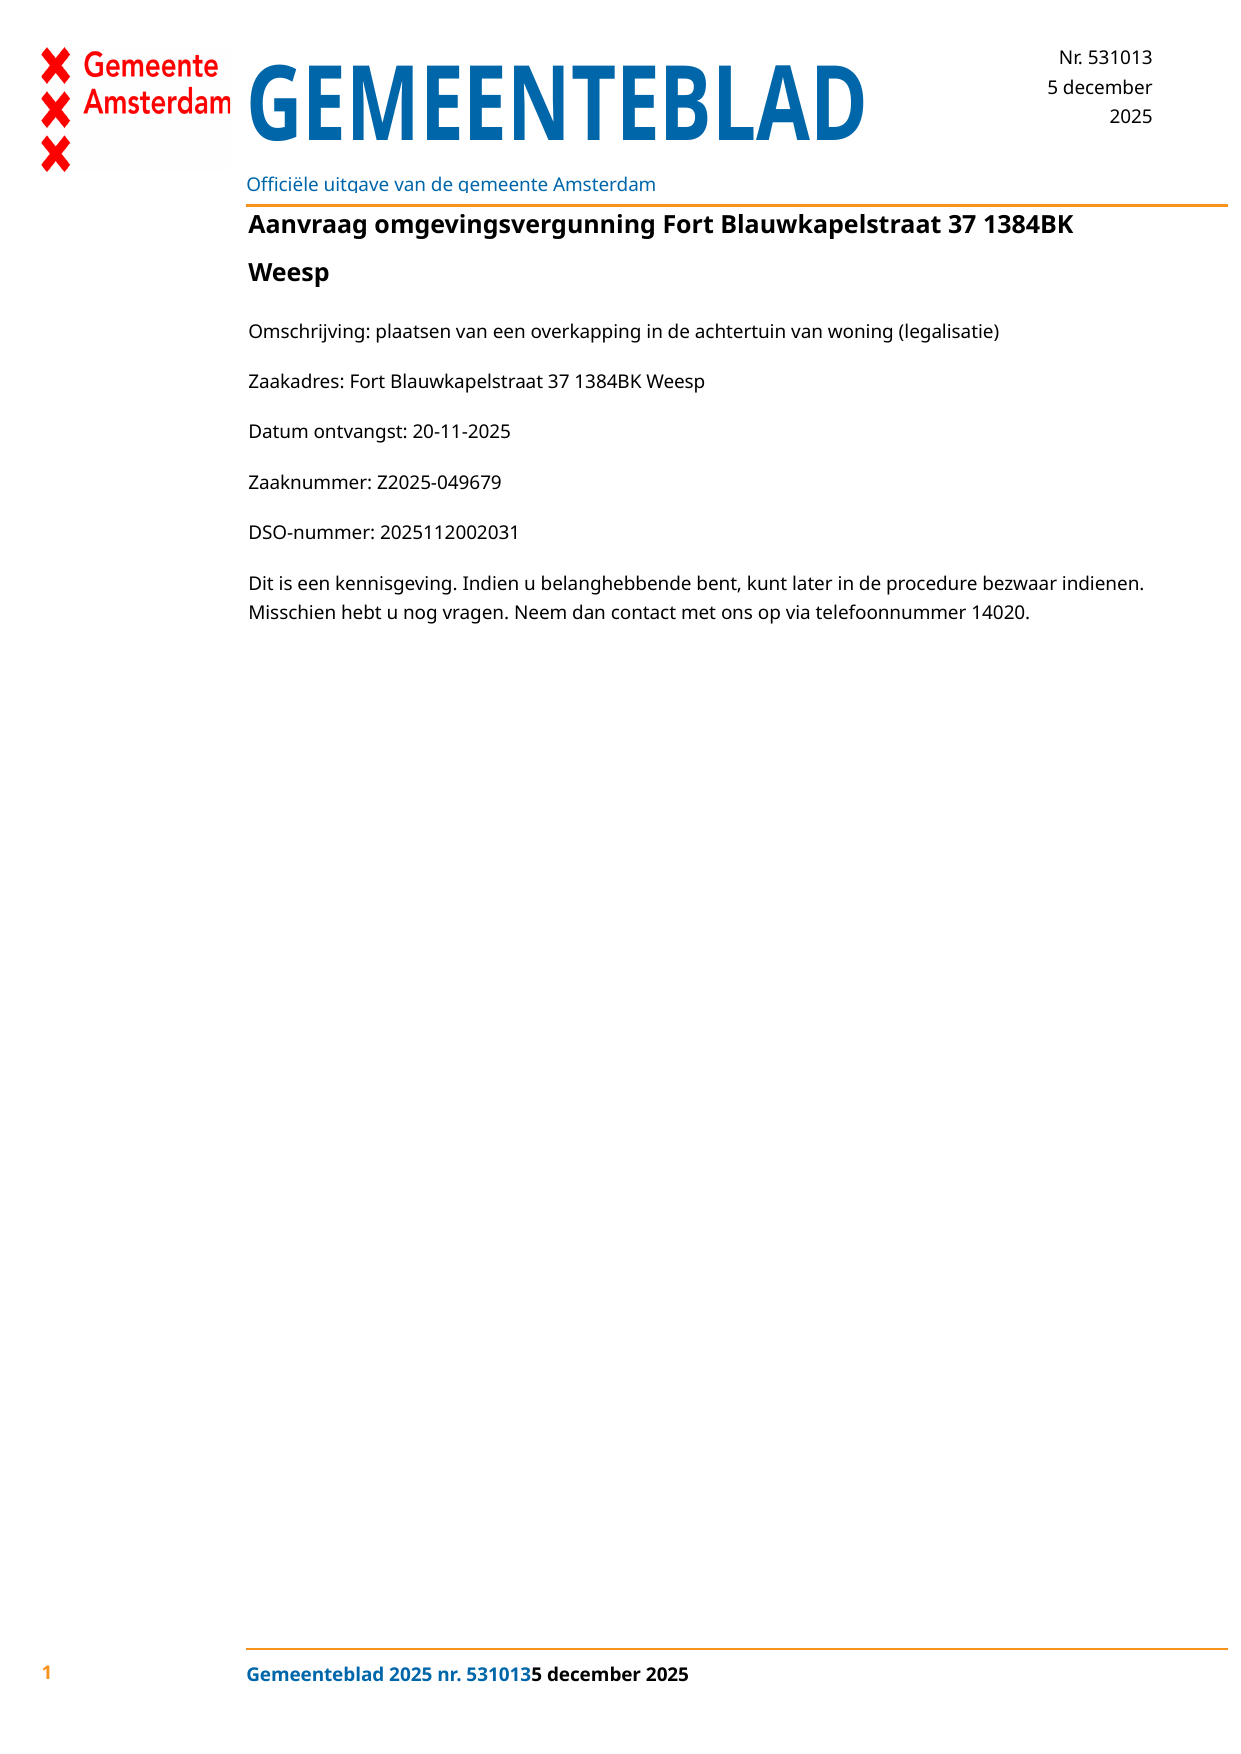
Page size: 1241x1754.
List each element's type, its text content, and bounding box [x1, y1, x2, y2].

text DSO-nummer: 2025112002031 [248, 519, 1152, 545]
text Zaaknummer: Z2025-049679 [248, 469, 1152, 495]
text Datum ontvangst: 20-11-2025 [248, 419, 1152, 444]
text Omschrijving: plaatsen van een overkapping in de achtertuin van woning (legalisatie) [248, 318, 1152, 344]
picture [41, 47, 231, 172]
text Dit is een kennisgeving. Indien u belanghebbende bent, kunt later in de procedure bezwaar indienen. Misschien hebt u nog vragen. Neem dan contact met ons op via telefoonnummer 14020. [248, 570, 1152, 625]
text Aanvraag omgevingsvergunning Fort Blauwkapelstraat 37 1384BK Weesp [248, 207, 1152, 288]
text Zaakadres: Fort Blauwkapelstraat 37 1384BK Weesp [248, 368, 1152, 394]
